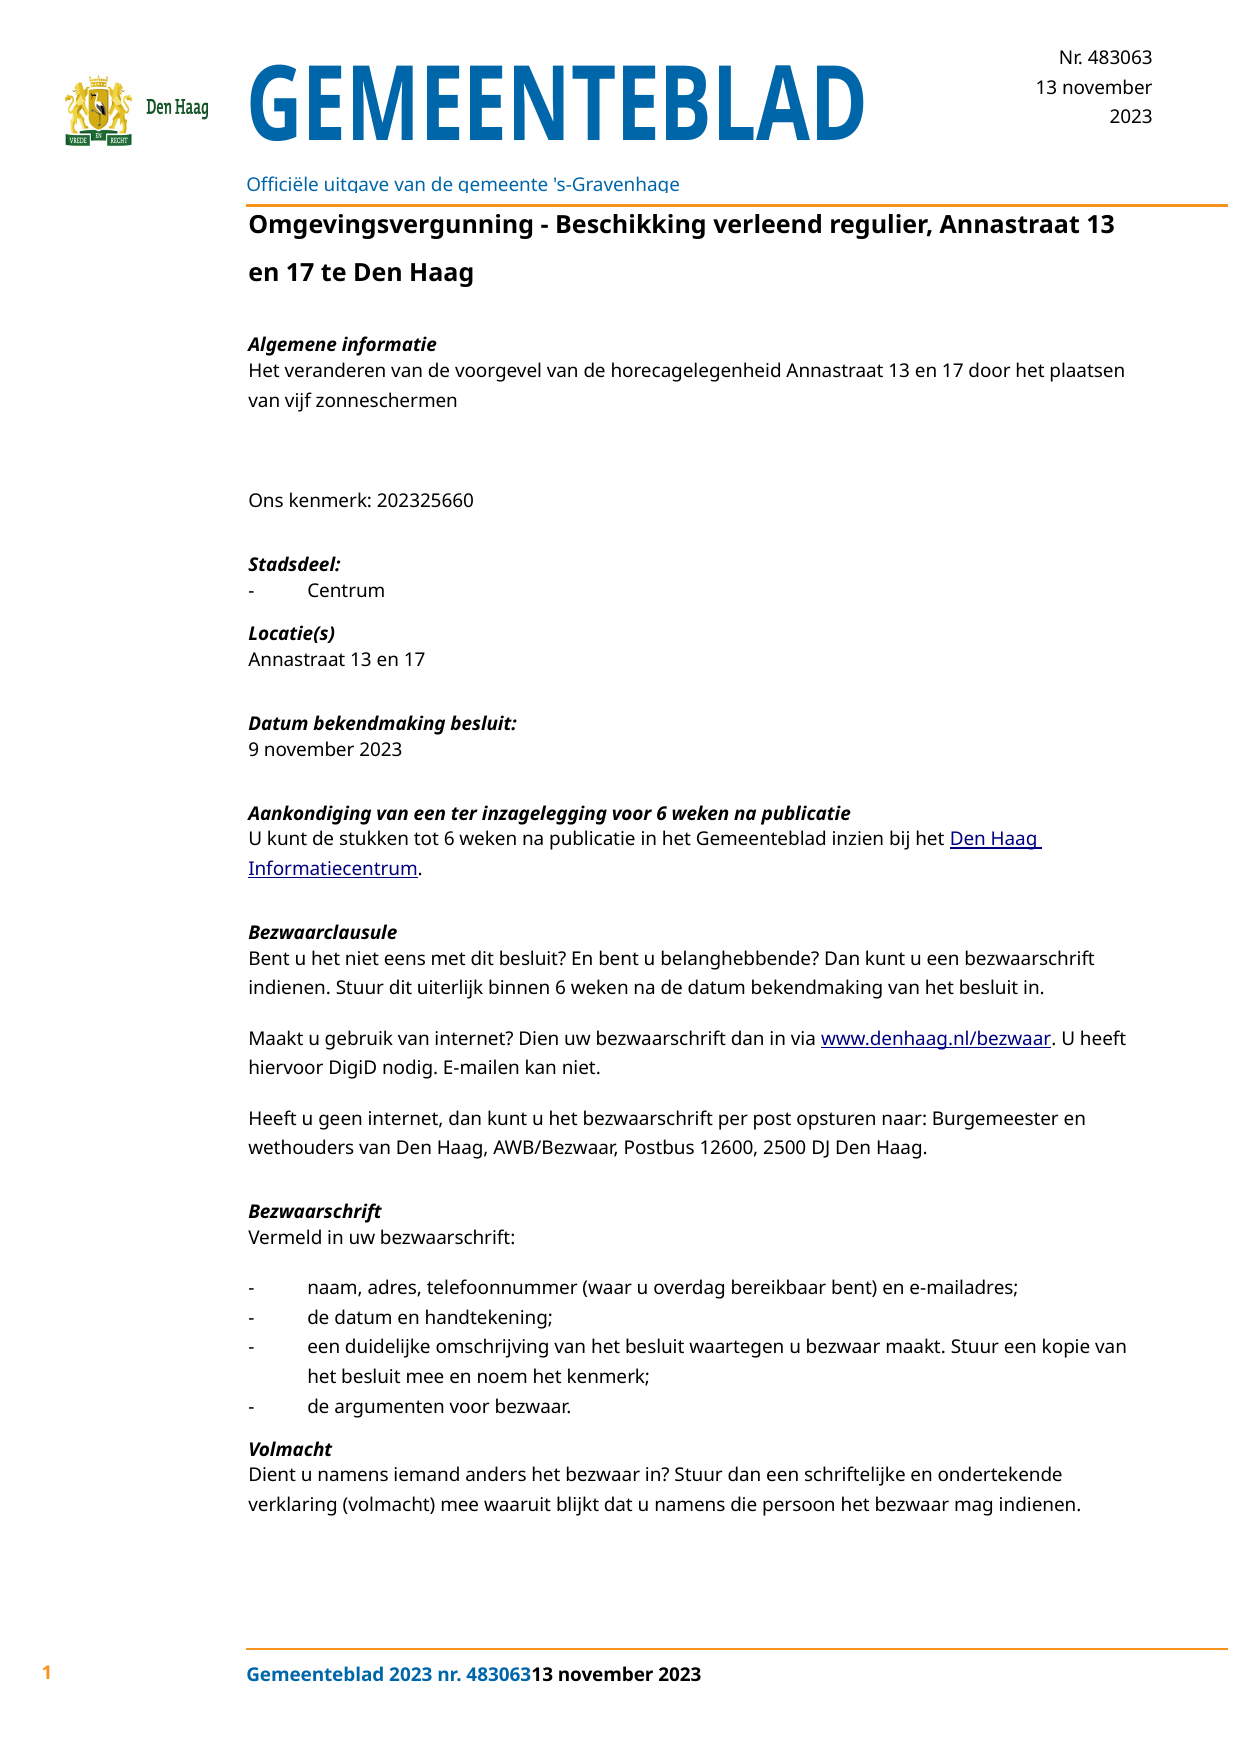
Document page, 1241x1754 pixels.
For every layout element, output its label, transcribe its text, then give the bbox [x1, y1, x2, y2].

text U kunt de stukken tot 6 weken na publicatie in het Gemeenteblad inzien bij het Den Haag Informatiecentrum. [248, 826, 1152, 881]
text Algemene informatie [248, 331, 1152, 357]
text Ons kenmerk: 202325660 [248, 488, 1152, 513]
list de datum en handtekening; [248, 1304, 1152, 1330]
picture [41, 47, 231, 172]
text Dient u namens iemand anders het bezwaar in? Stuur dan een schriftelijke en ondertekende verklaring (volmacht) mee waaruit blijkt dat u namens die persoon het bezwaar mag indienen. [248, 1462, 1152, 1517]
text Omgevingsvergunning - Beschikking verleend regulier, Annastraat 13 en 17 te Den Haag [248, 207, 1152, 288]
text Het veranderen van de voorgevel van de horecagelegenheid Annastraat 13 en 17 door het plaatsen van vijf zonneschermen [248, 357, 1152, 412]
text Datum bekendmaking besluit: [248, 710, 1152, 736]
text Locatie(s) [248, 620, 1152, 646]
text 9 november 2023 [248, 736, 1152, 762]
text Bent u het niet eens met dit besluit? En bent u belanghebbende? Dan kunt u een bezwaarschrift indienen. Stuur dit uiterlijk binnen 6 weken na de datum bekendmaking van het besluit in. [248, 945, 1152, 1000]
text Bezwaarschrift [248, 1198, 1152, 1224]
text Bezwaarclausule [248, 919, 1152, 945]
text Volmacht [248, 1436, 1152, 1462]
text Vermeld in uw bezwaarschrift: [248, 1224, 1152, 1250]
list naam, adres, telefoonnummer (waar u overdag bereikbaar bent) en e-mailadres; [248, 1274, 1152, 1300]
text Heeft u geen internet, dan kunt u het bezwaarschrift per post opsturen naar: Burgemeester en wethouders van Den Haag, AWB/Bezwaar, Postbus 12600, 2500 DJ Den Haag. [248, 1105, 1152, 1160]
list de argumenten voor bezwaar. [248, 1393, 1152, 1418]
text Aankondiging van een ter inzagelegging voor 6 weken na publicatie [248, 800, 1152, 826]
text Maakt u gebruik van internet? Dien uw bezwaarschrift dan in via www.denhaag.nl/bezwaar. U heeft hiervoor DigiD nodig. E-mailen kan niet. [248, 1025, 1152, 1080]
list Centrum [248, 577, 1152, 603]
text Annastraat 13 en 17 [248, 646, 1152, 672]
text Stadsdeel: [248, 552, 1152, 577]
list een duidelijke omschrijving van het besluit waartegen u bezwaar maakt. Stuur een kopie van het besluit mee en noem het kenmerk; [248, 1334, 1152, 1389]
